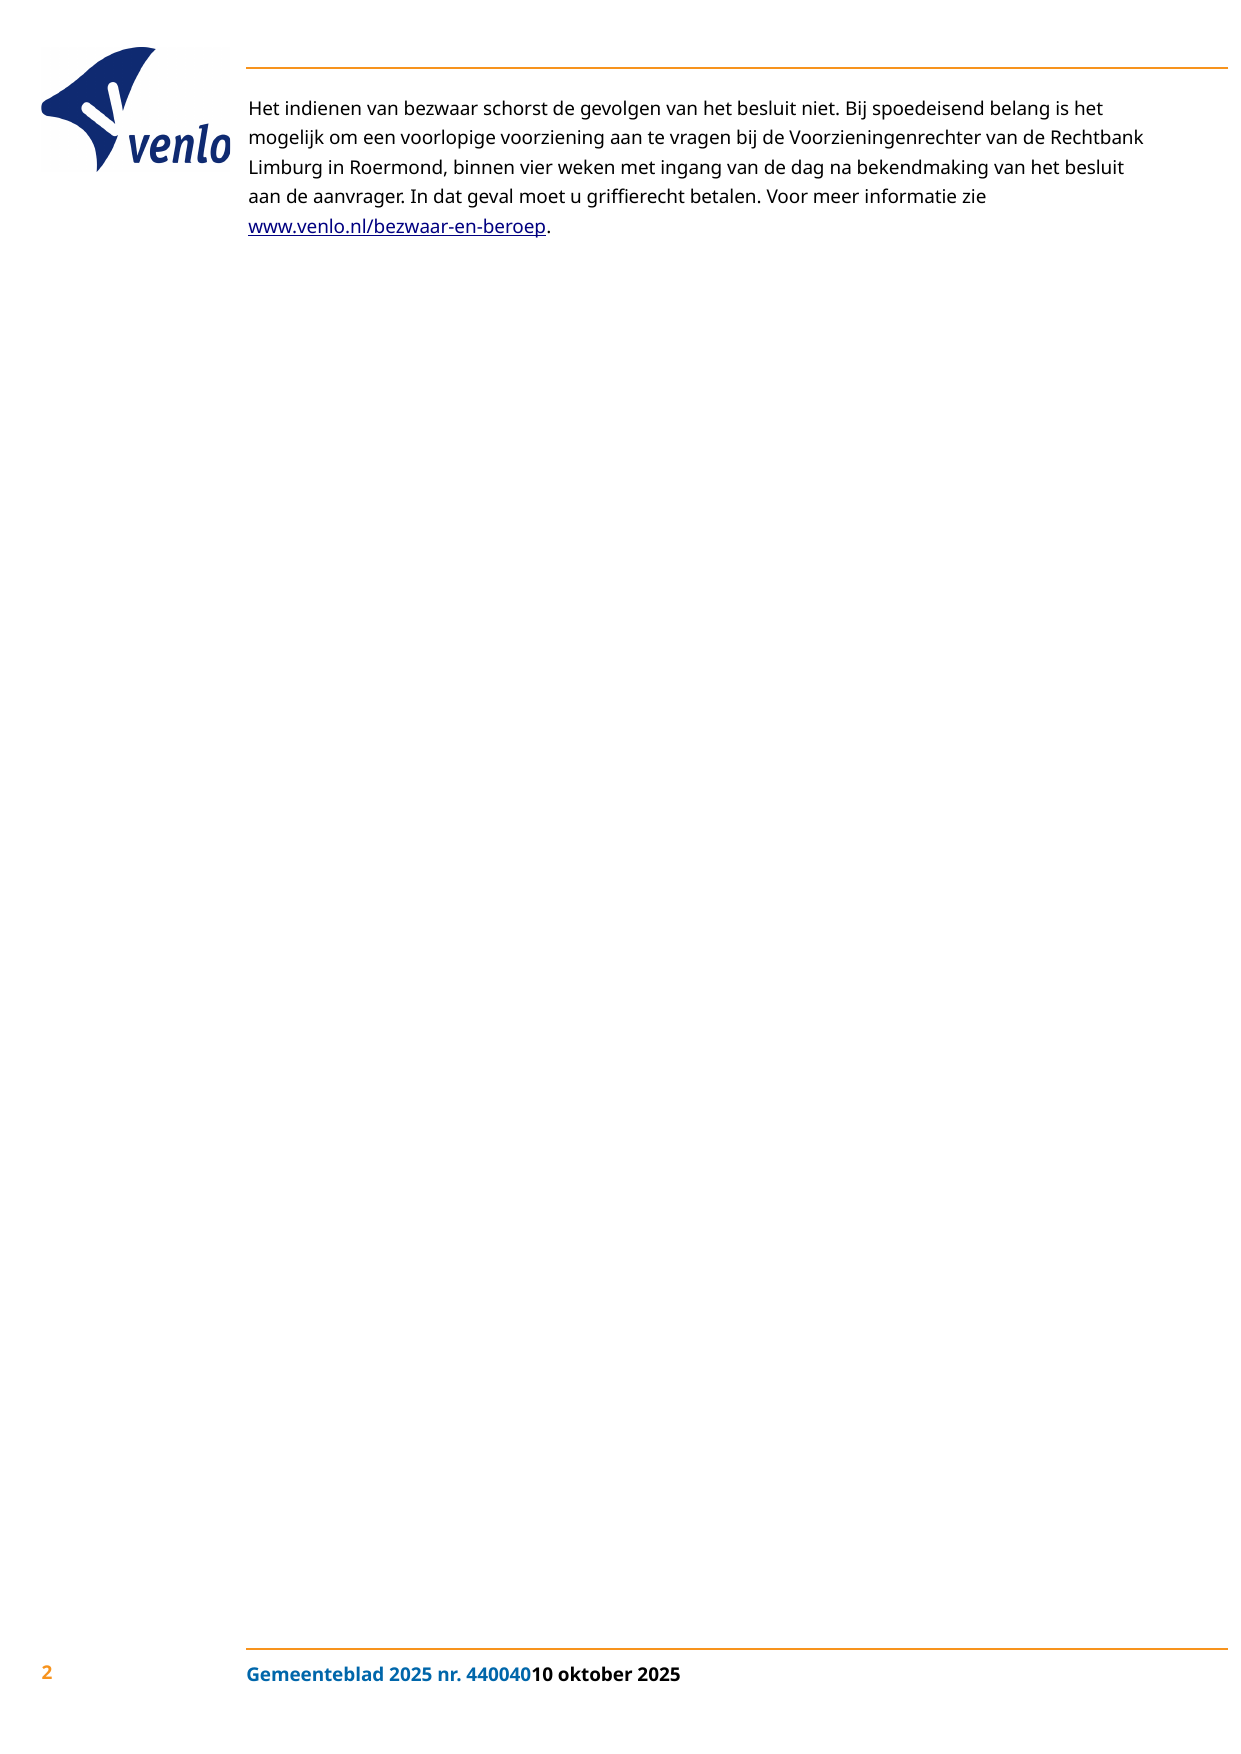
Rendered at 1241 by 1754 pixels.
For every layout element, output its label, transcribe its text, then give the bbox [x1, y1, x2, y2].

text Het indienen van bezwaar schorst de gevolgen van het besluit niet. Bij spoedeisend belang is het mogelijk om een voorlopige voorziening aan te vragen bij de Voorzieningenrechter van de Rechtbank Limburg in Roermond, binnen vier weken met ingang van de dag na bekendmaking van het besluit aan de aanvrager. In dat geval moet u griffierecht betalen. Voor meer informatie zie www.venlo.nl/bezwaar-en-beroep. [248, 95, 1152, 239]
picture [41, 47, 231, 172]
